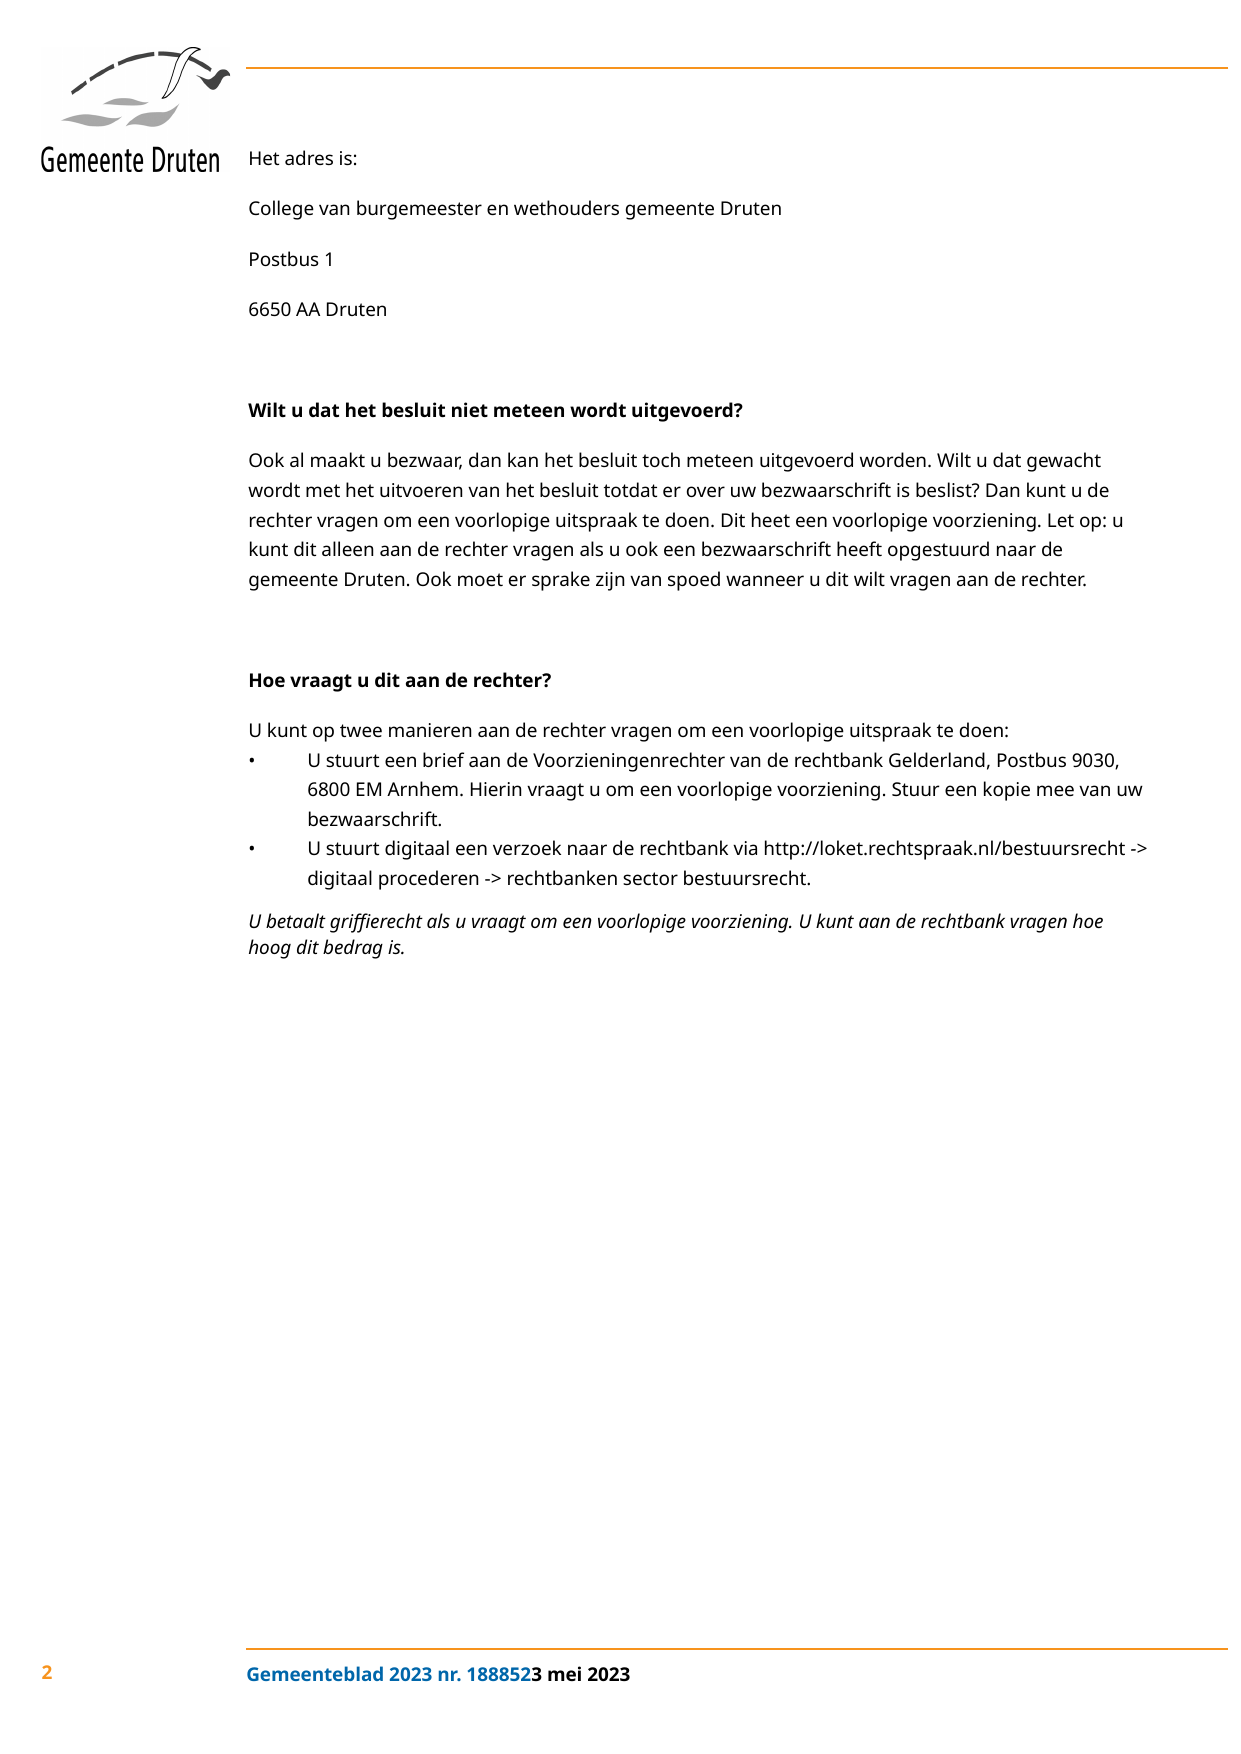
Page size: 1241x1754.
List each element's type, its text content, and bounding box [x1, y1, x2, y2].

text Ook al maakt u bezwaar, dan kan het besluit toch meteen uitgevoerd worden. Wilt u dat gewacht wordt met het uitvoeren van het besluit totdat er over uw bezwaarschrift is beslist? Dan kunt u de rechter vragen om een voorlopige uitspraak te doen. Dit heet een voorlopige voorziening. Let op: u kunt dit alleen aan de rechter vragen als u ook een bezwaarschrift heeft opgestuurd naar de gemeente Druten. Ook moet er sprake zijn van spoed wanneer u dit wilt vragen aan de rechter. [248, 448, 1152, 592]
text Postbus 1 [248, 246, 1152, 272]
text U betaalt griffierecht als u vraagt om een voorlopige voorziening. U kunt aan de rechtbank vragen hoe hoog dit bedrag is. [248, 908, 1152, 960]
text Hoe vraagt u dit aan de rechter? [248, 667, 1152, 693]
list U stuurt digitaal een verzoek naar de rechtbank via http://loket.rechtspraak.nl/bestuursrecht -> digitaal procederen -> rechtbanken sector bestuursrecht. [248, 836, 1152, 891]
text Het adres is: [248, 145, 1152, 171]
list U stuurt een brief aan de Voorzieningenrechter van de rechtbank Gelderland, Postbus 9030, 6800 EM Arnhem. Hierin vraagt u om een voorlopige voorziening. Stuur een kopie mee van uw bezwaarschrift. [248, 747, 1152, 832]
text Wilt u dat het besluit niet meteen wordt uitgevoerd? [248, 397, 1152, 423]
text U kunt op twee manieren aan de rechter vragen om een voorlopige uitspraak te doen: [248, 717, 1152, 743]
picture [41, 47, 231, 172]
text College van burgemeester en wethouders gemeente Druten [248, 196, 1152, 221]
text 6650 AA Druten [248, 296, 1152, 322]
